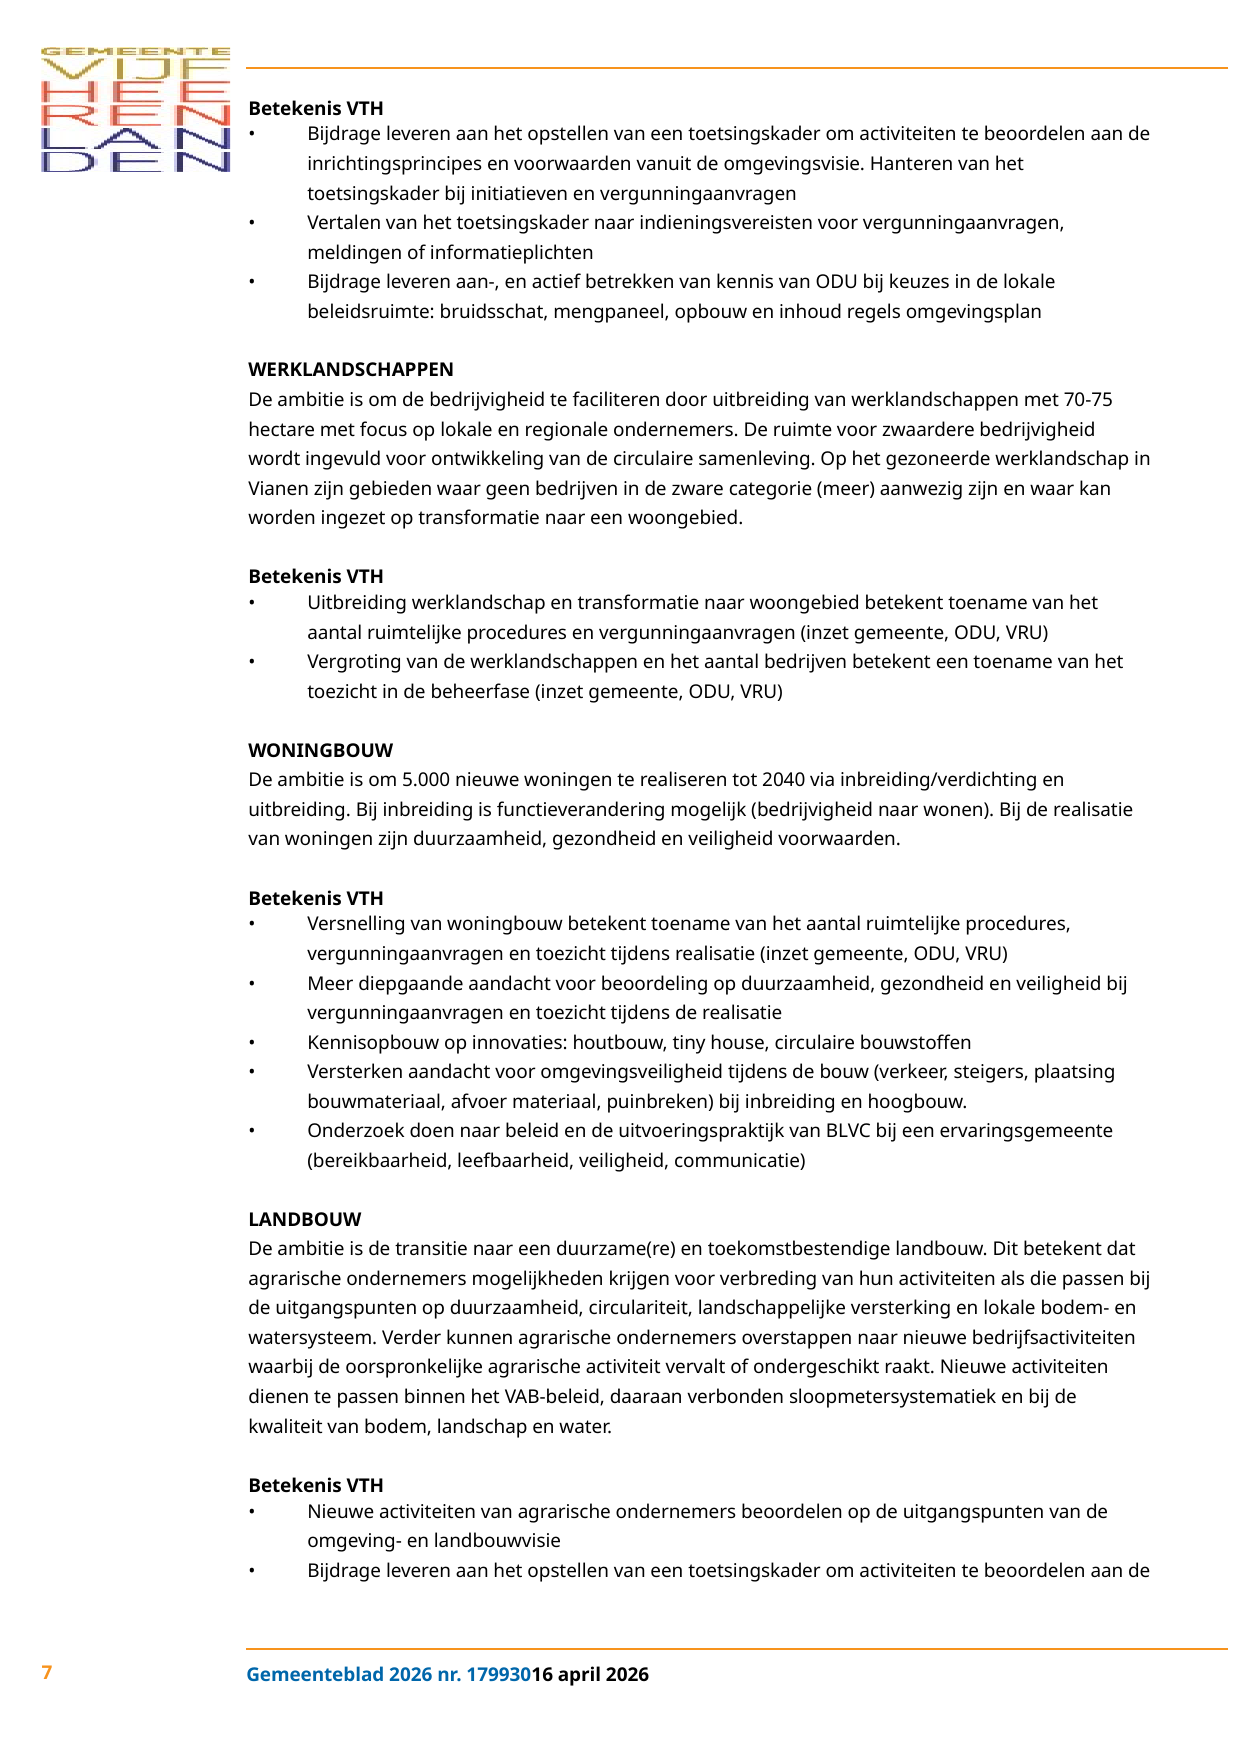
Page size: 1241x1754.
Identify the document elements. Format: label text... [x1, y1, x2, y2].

text WERKLANDSCHAPPEN [248, 357, 1152, 382]
text LANDBOUW [248, 1206, 1152, 1231]
table_cell Nieuwe activiteiten van agrarische ondernemers beoordelen op de uitgangspunten van de omgeving- en landbouwvisie Bijdrage leveren aan het opstellen van een toetsingskader om activiteiten te beoordelen aan de [248, 1498, 1152, 1583]
text De ambitie is om de bedrijvigheid te faciliteren door uitbreiding van werklandschappen met 70-75 hectare met focus op lokale en regionale ondernemers. De ruimte voor zwaardere bedrijvigheid wordt ingevuld voor ontwikkeling van de circulaire samenleving. Op het gezoneerde werklandschap in Vianen zijn gebieden waar geen bedrijven in de zware categorie (meer) aanwezig zijn en waar kan worden ingezet op transformatie naar een woongebied. [248, 386, 1152, 530]
text WONINGBOUW [248, 737, 1152, 762]
text De ambitie is de transitie naar een duurzame(re) en toekomstbestendige landbouw. Dit betekent dat agrarische ondernemers mogelijkheden krijgen voor verbreding van hun activiteiten als die passen bij de uitgangspunten op duurzaamheid, circulariteit, landschappelijke versterking en lokale bodem- en watersysteem. Verder kunnen agrarische ondernemers overstappen naar nieuwe bedrijfsactiviteiten waarbij de oorspronkelijke agrarische activiteit vervalt of ondergeschikt raakt. Nieuwe activiteiten dienen te passen binnen het VAB-beleid, daaraan verbonden sloopmetersystematiek en bij de kwaliteit van bodem, landschap en water. [248, 1235, 1152, 1438]
table_cell Bijdrage leveren aan het opstellen van een toetsingskader om activiteiten te beoordelen aan de inrichtingsprincipes en voorwaarden vanuit de omgevingsvisie. Hanteren van het toetsingskader bij initiatieven en vergunningaanvragen Vertalen van het toetsingskader naar indieningsvereisten voor vergunningaanvragen, meldingen of informatieplichten Bijdrage leveren aan-, en actief betrekken van kennis van ODU bij keuzes in de lokale beleidsruimte: bruidsschat, mengpaneel, opbouw en inhoud regels omgevingsplan [248, 121, 1152, 324]
table_header Betekenis VTH [248, 95, 1152, 121]
text De ambitie is om 5.000 nieuwe woningen te realiseren tot 2040 via inbreiding/verdichting en uitbreiding. Bij inbreiding is functieverandering mogelijk (bedrijvigheid naar wonen). Bij de realisatie van woningen zijn duurzaamheid, gezondheid en veiligheid voorwaarden. [248, 766, 1152, 851]
table_header Betekenis VTH [248, 1472, 1152, 1498]
table_cell Uitbreiding werklandschap en transformatie naar woongebied betekent toename van het aantal ruimtelijke procedures en vergunningaanvragen (inzet gemeente, ODU, VRU) Vergroting van de werklandschappen en het aantal bedrijven betekent een toename van het toezicht in de beheerfase (inzet gemeente, ODU, VRU) [248, 590, 1152, 704]
table_cell Versnelling van woningbouw betekent toename van het aantal ruimtelijke procedures, vergunningaanvragen en toezicht tijdens realisatie (inzet gemeente, ODU, VRU) Meer diepgaande aandacht voor beoordeling op duurzaamheid, gezondheid en veiligheid bij vergunningaanvragen en toezicht tijdens de realisatie Kennisopbouw op innovaties: houtbouw, tiny house, circulaire bouwstoffen Versterken aandacht voor omgevingsveiligheid tijdens de bouw (verkeer, steigers, plaatsing bouwmateriaal, afvoer materiaal, puinbreken) bij inbreiding en hoogbouw. Onderzoek doen naar beleid en de uitvoeringspraktijk van BLVC bij een ervaringsgemeente (bereikbaarheid, leefbaarheid, veiligheid, communicatie) [248, 911, 1152, 1173]
table_header Betekenis VTH [248, 885, 1152, 911]
picture [41, 47, 231, 172]
table_header Betekenis VTH [248, 564, 1152, 589]
